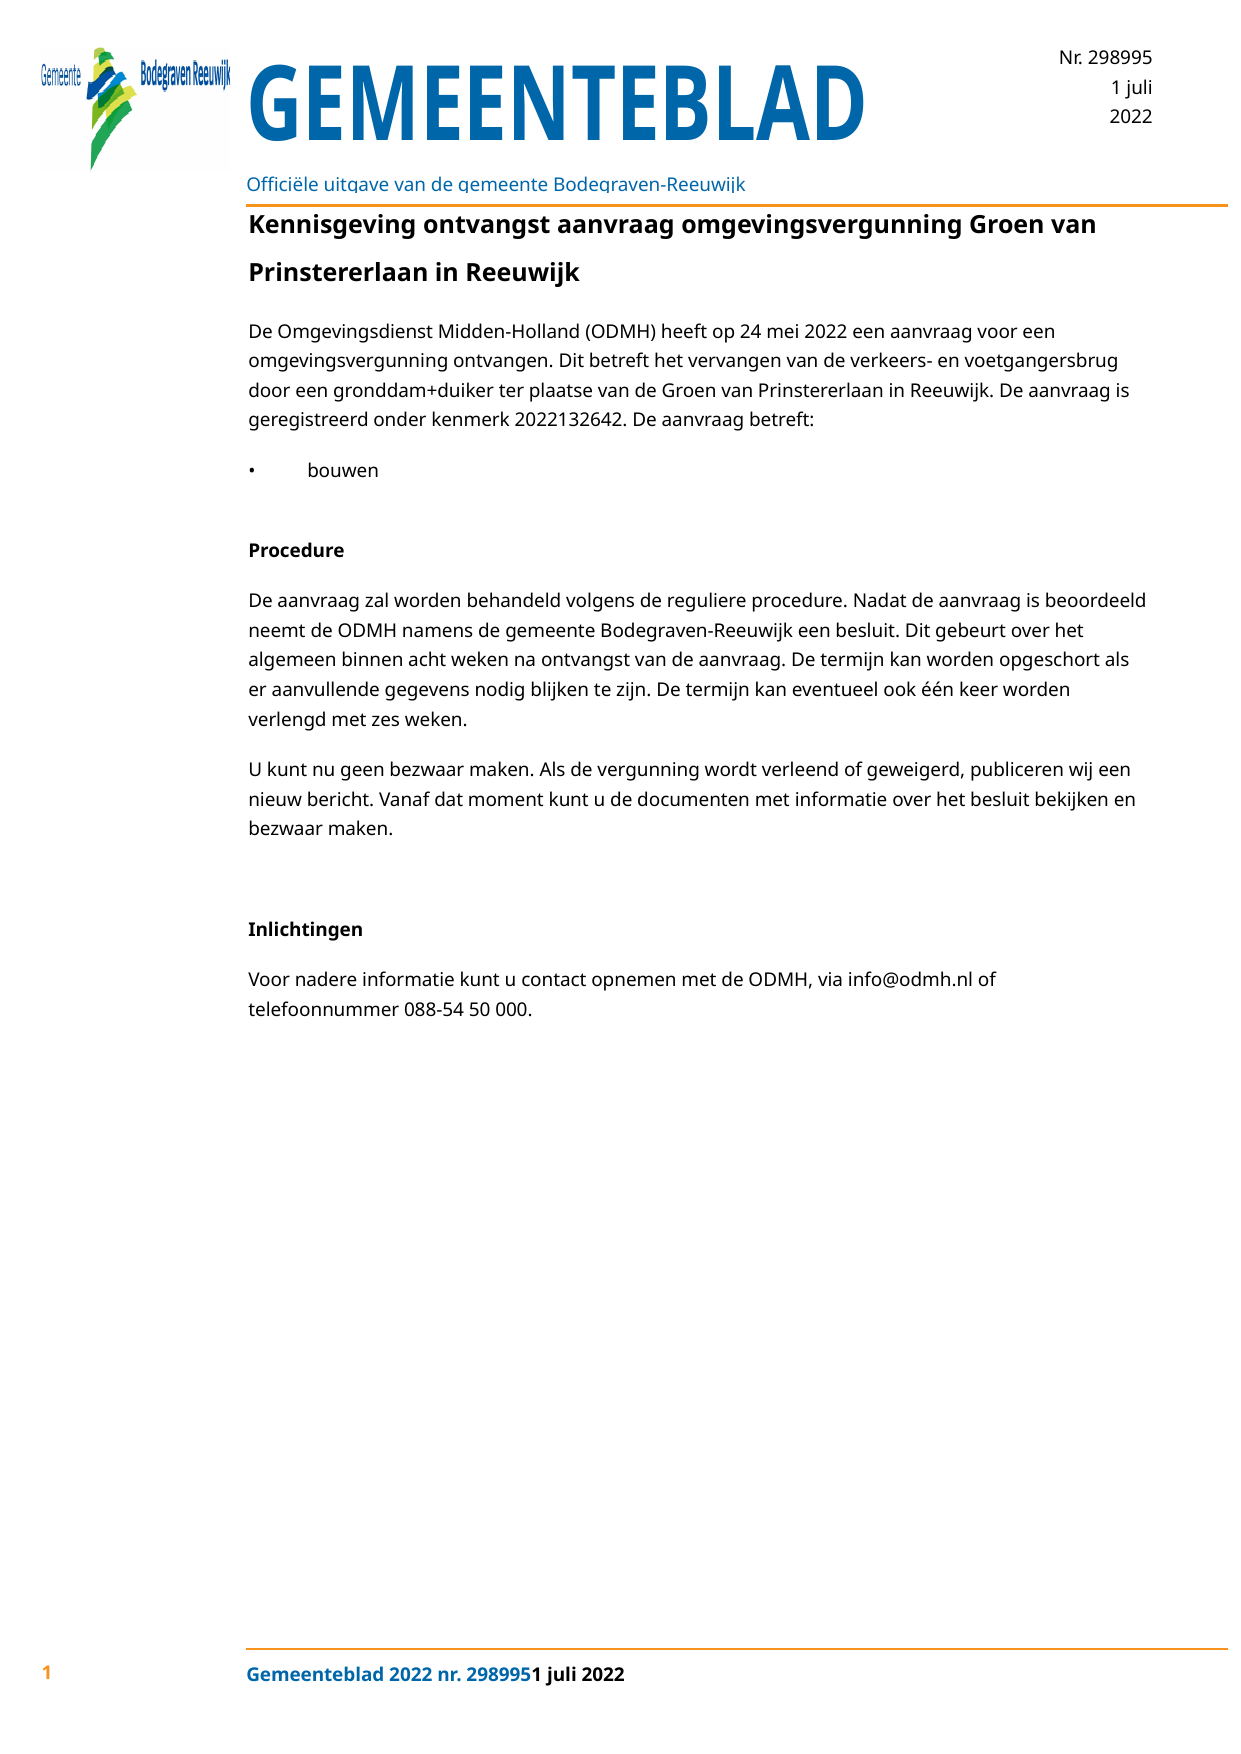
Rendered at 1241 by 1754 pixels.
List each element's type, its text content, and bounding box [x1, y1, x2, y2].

text De aanvraag zal worden behandeld volgens de reguliere procedure. Nadat de aanvraag is beoordeeld neemt de ODMH namens de gemeente Bodegraven-Reeuwijk een besluit. Dit gebeurt over het algemeen binnen acht weken na ontvangst van de aanvraag. De termijn kan worden opgeschort als er aanvullende gegevens nodig blijken te zijn. De termijn kan eventueel ook één keer worden verlengd met zes weken. [248, 587, 1152, 732]
text U kunt nu geen bezwaar maken. Als de vergunning wordt verleend of geweigerd, publiceren wij een nieuw bericht. Vanaf dat moment kunt u de documenten met informatie over het besluit bekijken en bezwaar maken. [248, 756, 1152, 841]
text Kennisgeving ontvangst aanvraag omgevingsvergunning Groen van Prinstererlaan in Reeuwijk [248, 207, 1152, 288]
picture [41, 47, 231, 172]
list bouwen [248, 457, 1152, 483]
text De Omgevingsdienst Midden-Holland (ODMH) heeft op 24 mei 2022 een aanvraag voor een omgevingsvergunning ontvangen. Dit betreft het vervangen van de verkeers- en voetgangersbrug door een gronddam+duiker ter plaatse van de Groen van Prinstererlaan in Reeuwijk. De aanvraag is geregistreerd onder kenmerk 2022132642. De aanvraag betreft: [248, 318, 1152, 432]
text Inlichtingen [248, 916, 1152, 942]
text Voor nadere informatie kunt u contact opnemen met de ODMH, via info@odmh.nl of telefoonnummer 088-54 50 000. [248, 967, 1152, 1022]
text Procedure [248, 537, 1152, 563]
